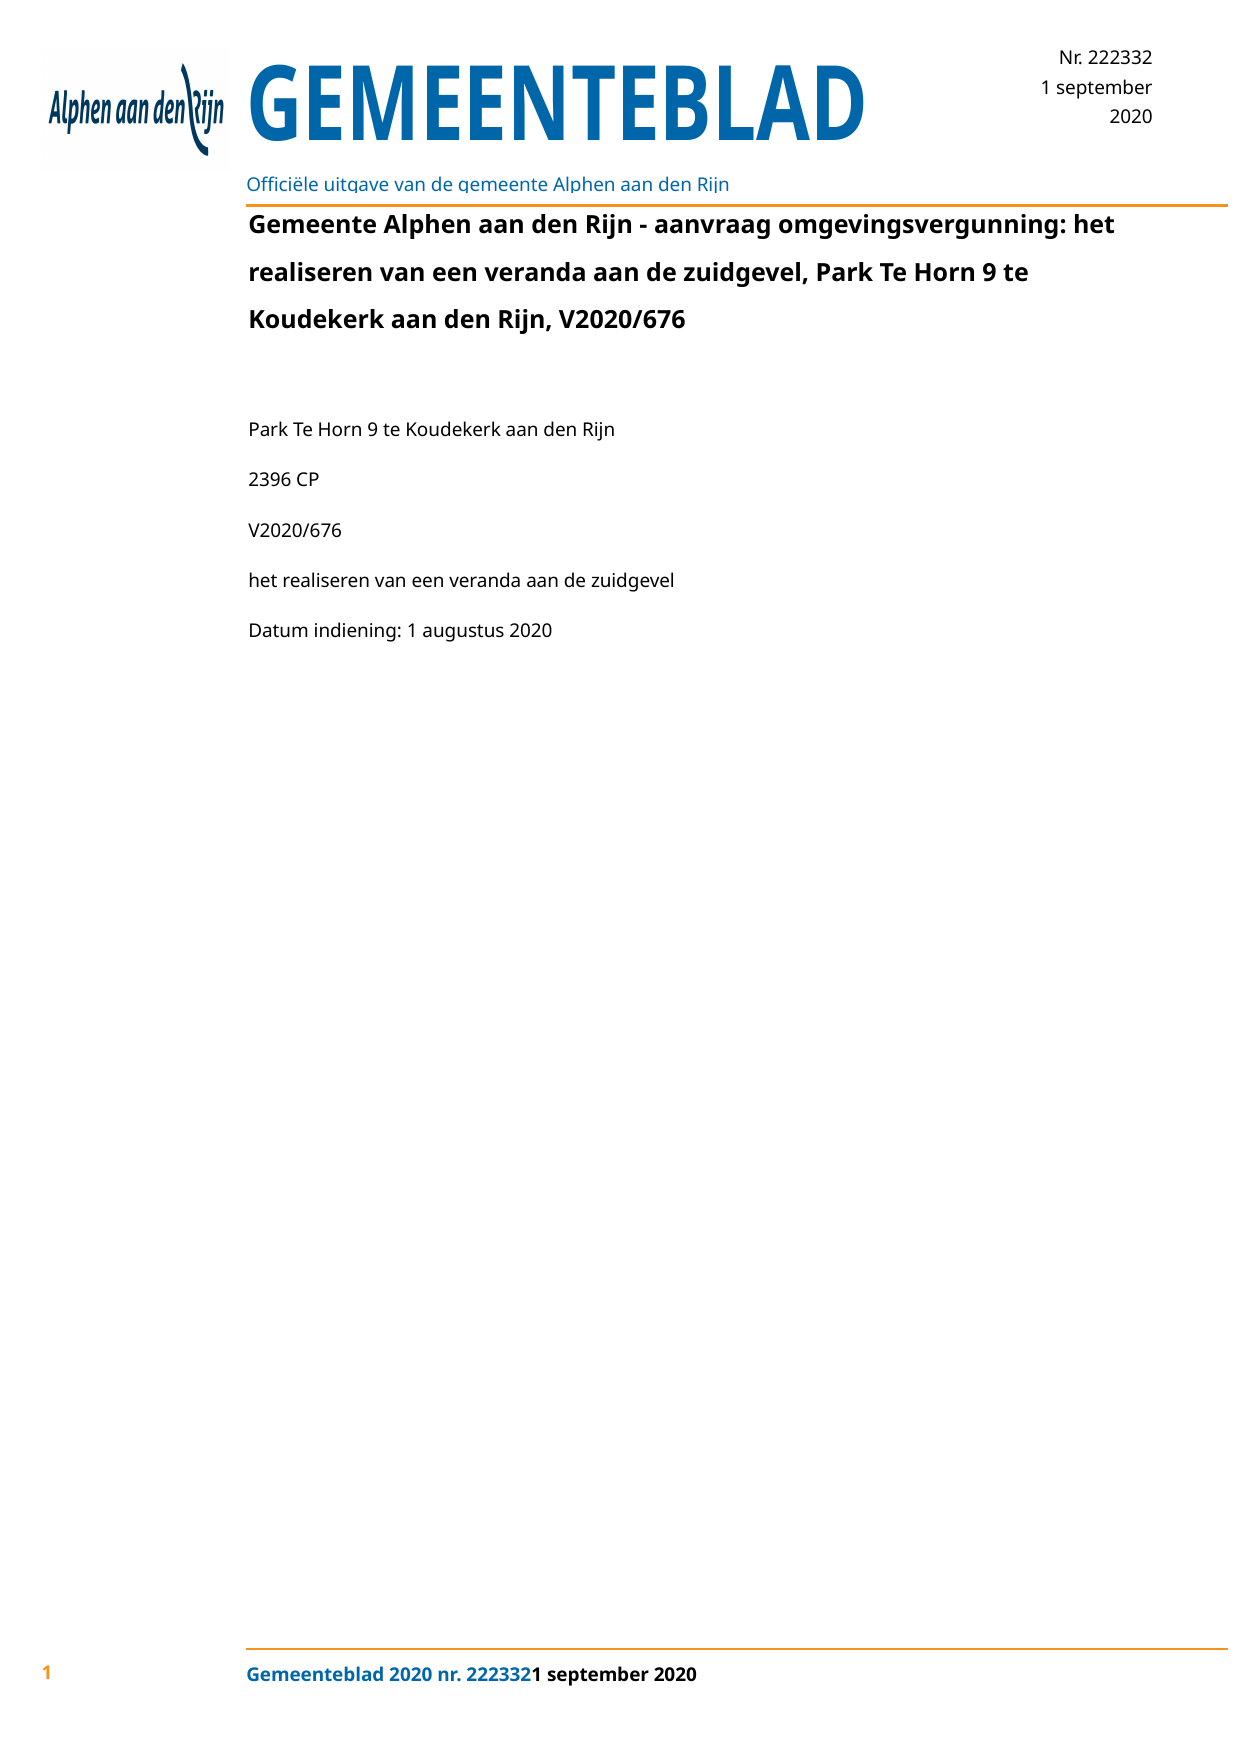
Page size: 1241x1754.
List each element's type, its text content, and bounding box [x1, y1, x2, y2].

text 2396 CP [248, 466, 1152, 492]
text het realiseren van een veranda aan de zuidgevel [248, 567, 1152, 593]
text Gemeente Alphen aan den Rijn - aanvraag omgevingsvergunning: het realiseren van een veranda aan de zuidgevel, Park Te Horn 9 te Koudekerk aan den Rijn, V2020/676 [248, 207, 1152, 336]
text Datum indiening: 1 augustus 2020 [248, 618, 1152, 643]
picture [41, 47, 231, 172]
text Park Te Horn 9 te Koudekerk aan den Rijn [248, 416, 1152, 442]
text V2020/676 [248, 517, 1152, 542]
